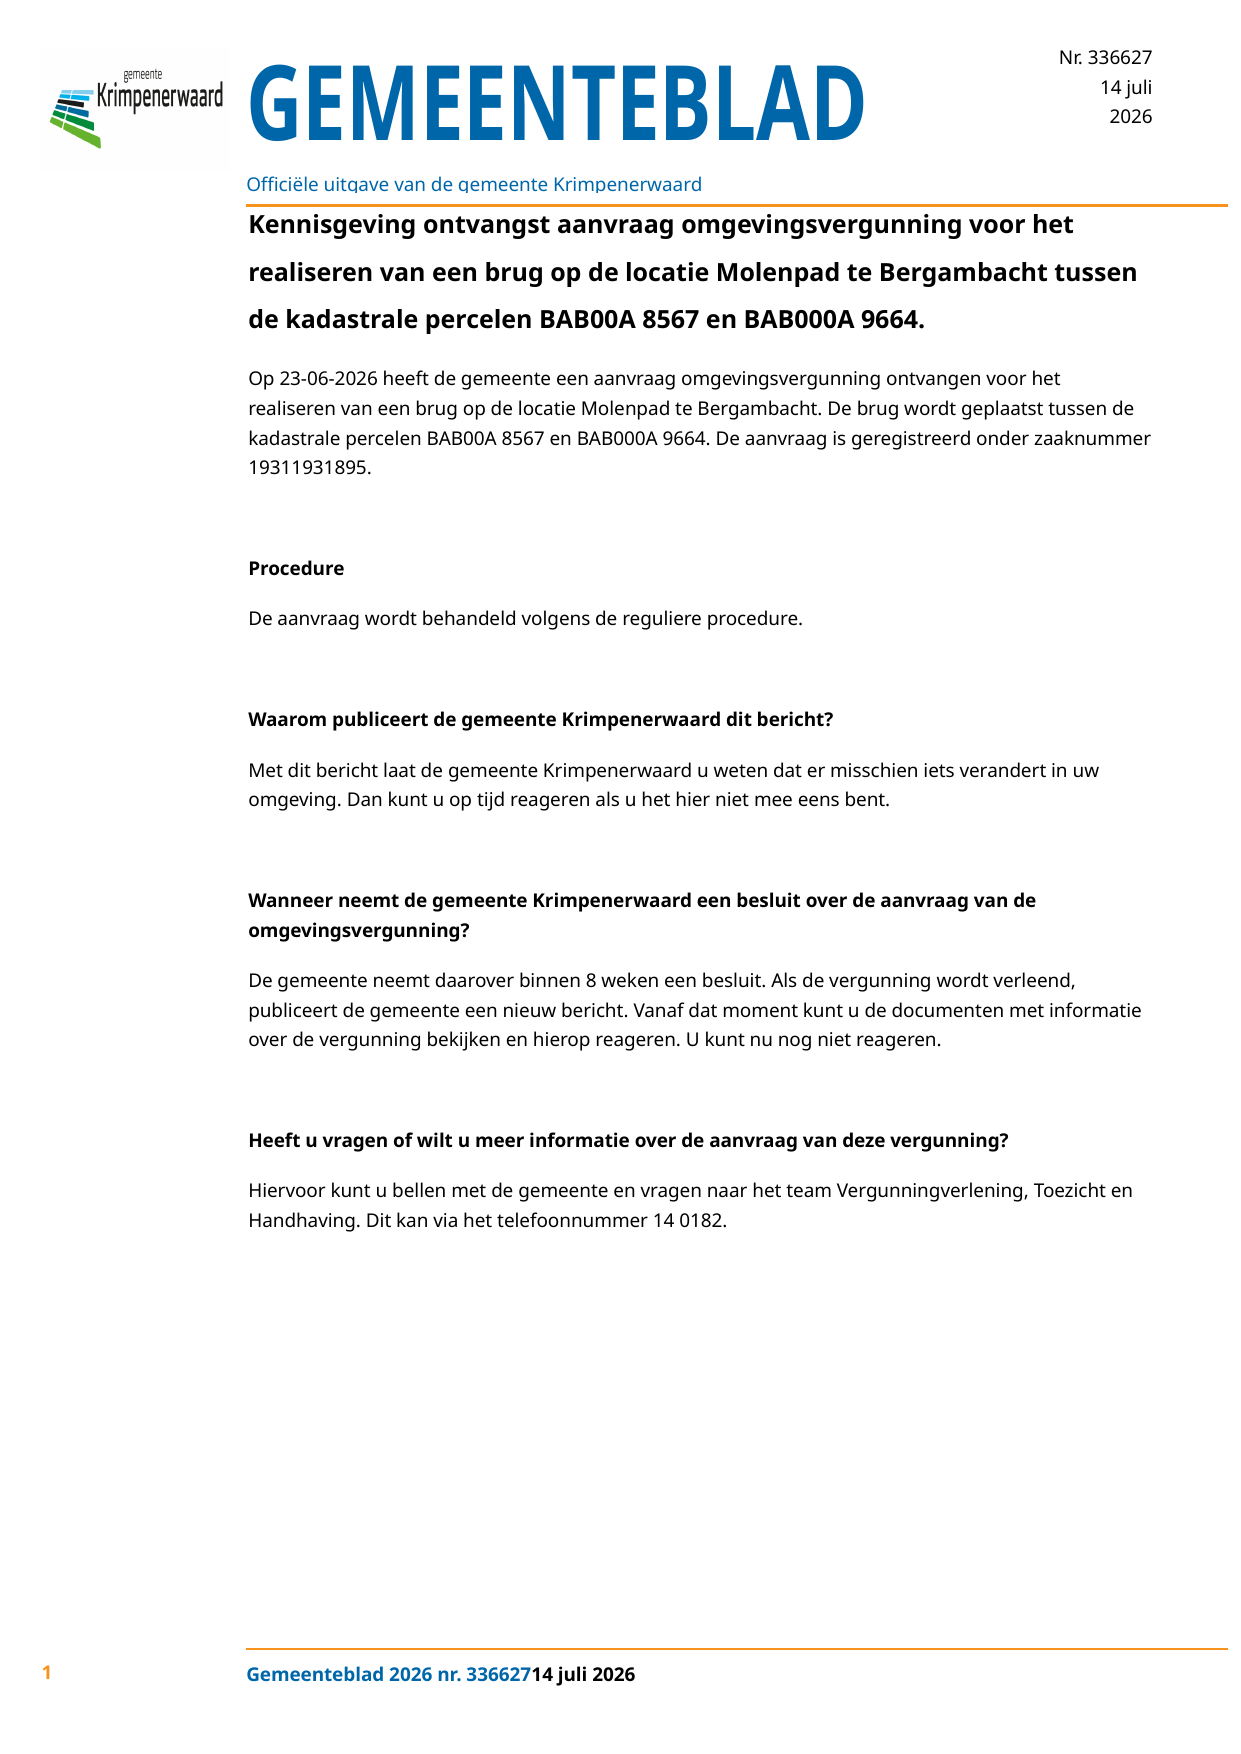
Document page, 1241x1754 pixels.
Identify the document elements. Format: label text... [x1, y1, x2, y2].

text Hiervoor kunt u bellen met de gemeente en vragen naar het team Vergunningverlening, Toezicht en Handhaving. Dit kan via het telefoonnummer 14 0182. [248, 1178, 1152, 1233]
text Heeft u vragen of wilt u meer informatie over de aanvraag van deze vergunning? [248, 1127, 1152, 1153]
text Procedure [248, 555, 1152, 581]
text Met dit bericht laat de gemeente Krimpenerwaard u weten dat er misschien iets verandert in uw omgeving. Dan kunt u op tijd reageren als u het hier niet mee eens bent. [248, 757, 1152, 812]
picture [41, 47, 231, 172]
text Op 23-06-2026 heeft de gemeente een aanvraag omgevingsvergunning ontvangen voor het realiseren van een brug op de locatie Molenpad te Bergambacht. De brug wordt geplaatst tussen de kadastrale percelen BAB00A 8567 en BAB000A 9664. De aanvraag is geregistreerd onder zaaknummer 19311931895. [248, 366, 1152, 480]
text De aanvraag wordt behandeld volgens de reguliere procedure. [248, 606, 1152, 631]
text Wanneer neemt de gemeente Krimpenerwaard een besluit over de aanvraag van de omgevingsvergunning? [248, 887, 1152, 942]
text Kennisgeving ontvangst aanvraag omgevingsvergunning voor het realiseren van een brug op de locatie Molenpad te Bergambacht tussen de kadastrale percelen BAB00A 8567 en BAB000A 9664. [248, 207, 1152, 336]
text Waarom publiceert de gemeente Krimpenerwaard dit bericht? [248, 706, 1152, 732]
text De gemeente neemt daarover binnen 8 weken een besluit. Als de vergunning wordt verleend, publiceert de gemeente een nieuw bericht. Vanaf dat moment kunt u de documenten met informatie over de vergunning bekijken en hierop reageren. U kunt nu nog niet reageren. [248, 967, 1152, 1052]
